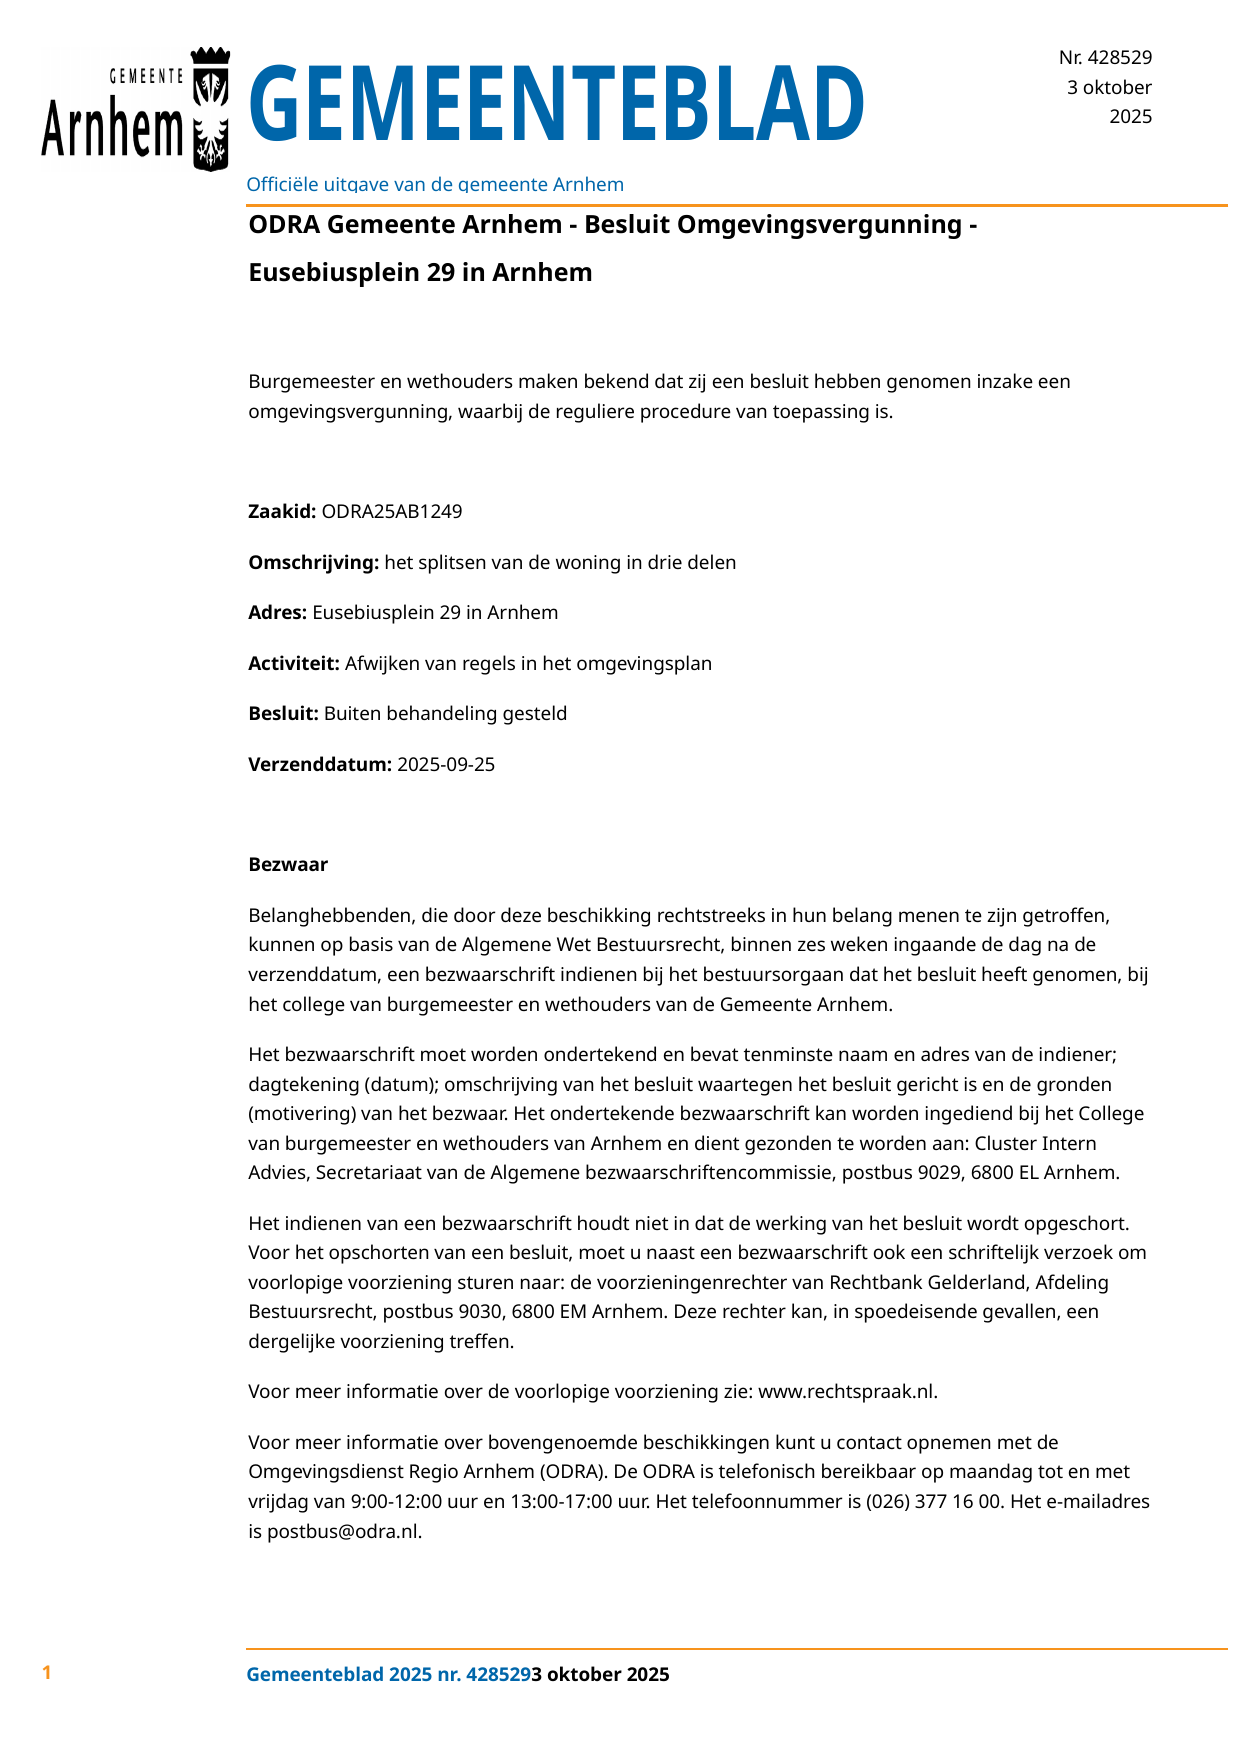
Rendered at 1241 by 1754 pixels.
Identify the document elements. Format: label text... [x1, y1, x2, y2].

picture [41, 47, 231, 172]
text Het indienen van een bezwaarschrift houdt niet in dat de werking van het besluit wordt opgeschort. Voor het opschorten van een besluit, moet u naast een bezwaarschrift ook een schriftelijk verzoek om voorlopige voorziening sturen naar: de voorzieningenrechter van Rechtbank Gelderland, Afdeling Bestuursrecht, postbus 9030, 6800 EM Arnhem. Deze rechter kan, in spoedeisende gevallen, een dergelijke voorziening treffen. [248, 1210, 1152, 1354]
text Omschrijving: het splitsen van de woning in drie delen [248, 549, 1152, 575]
text Besluit: Buiten behandeling gesteld [248, 700, 1152, 726]
text Het bezwaarschrift moet worden ondertekend en bevat tenminste naam en adres van de indiener; dagtekening (datum); omschrijving van het besluit waartegen het besluit gericht is en de gronden (motivering) van het bezwaar. Het ondertekende bezwaarschrift kan worden ingediend bij het College van burgemeester en wethouders van Arnhem en dient gezonden te worden aan: Cluster Intern Advies, Secretariaat van de Algemene bezwaarschriftencommissie, postbus 9029, 6800 EL Arnhem. [248, 1041, 1152, 1185]
text Voor meer informatie over de voorlopige voorziening zie: www.rechtspraak.nl. [248, 1379, 1152, 1404]
text Adres: Eusebiusplein 29 in Arnhem [248, 599, 1152, 625]
text Zaakid: ODRA25AB1249 [248, 499, 1152, 524]
text Voor meer informatie over bovengenoemde beschikkingen kunt u contact opnemen met de Omgevingsdienst Regio Arnhem (ODRA). De ODRA is telefonisch bereikbaar op maandag tot en met vrijdag van 9:00-12:00 uur en 13:00-17:00 uur. Het telefoonnummer is (026) 377 16 00. Het e-mailadres is postbus@odra.nl. [248, 1429, 1152, 1544]
text Burgemeester en wethouders maken bekend dat zij een besluit hebben genomen inzake een omgevingsvergunning, waarbij de reguliere procedure van toepassing is. [248, 368, 1152, 424]
text ODRA Gemeente Arnhem - Besluit Omgevingsvergunning - Eusebiusplein 29 in Arnhem [248, 207, 1152, 288]
text Belanghebbenden, die door deze beschikking rechtstreeks in hun belang menen te zijn getroffen, kunnen op basis van de Algemene Wet Bestuursrecht, binnen zes weken ingaande de dag na de verzenddatum, een bezwaarschrift indienen bij het bestuursorgaan dat het besluit heeft genomen, bij het college van burgemeester en wethouders van de Gemeente Arnhem. [248, 902, 1152, 1017]
text Bezwaar [248, 852, 1152, 877]
text Activiteit: Afwijken van regels in het omgevingsplan [248, 650, 1152, 676]
text Verzenddatum: 2025-09-25 [248, 751, 1152, 777]
